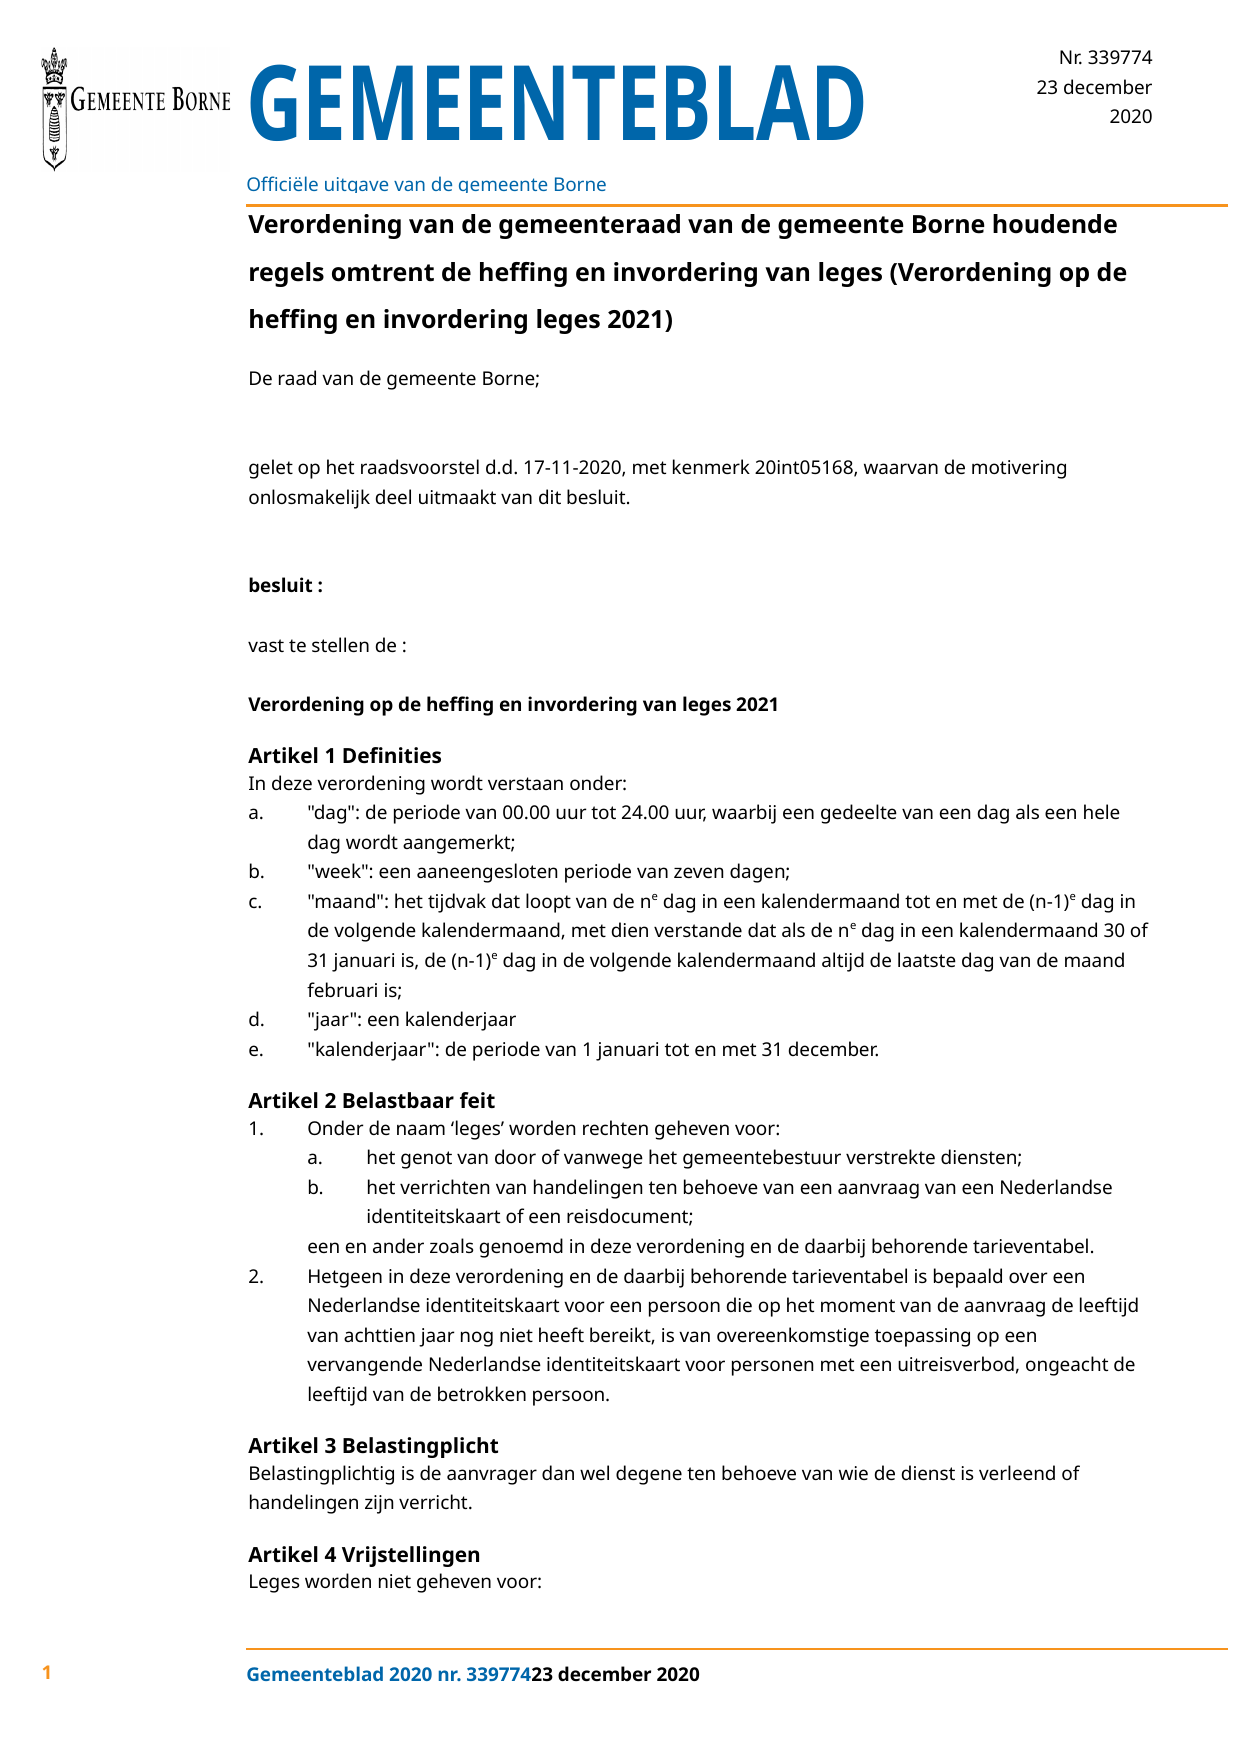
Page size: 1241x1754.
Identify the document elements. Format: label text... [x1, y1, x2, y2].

list "dag": de periode van 00.00 uur tot 24.00 uur, waarbij een gedeelte van een dag als een hele dag wordt aangemerkt; [248, 799, 1152, 855]
text besluit : [248, 573, 1152, 598]
list het verrichten van handelingen ten behoeve van een aanvraag van een Nederlandse identiteitskaart of een reisdocument; [307, 1174, 1152, 1229]
list "week": een aaneengesloten periode van zeven dagen; [248, 858, 1152, 884]
text Artikel 4 Vrijstellingen [248, 1540, 1152, 1568]
list "kalenderjaar": de periode van 1 januari tot en met 31 december. [248, 1036, 1152, 1062]
text Artikel 1 Definities [248, 741, 1152, 770]
text Artikel 2 Belastbaar feit [248, 1086, 1152, 1115]
text De raad van de gemeente Borne; [248, 366, 1152, 391]
list Hetgeen in deze verordening en de daarbij behorende tarieventabel is bepaald over een Nederlandse identiteitskaart voor een persoon die op het moment van de aanvraag de leeftijd van achttien jaar nog niet heeft bereikt, is van overeenkomstige toepassing op een vervangende Nederlandse identiteitskaart voor personen met een uitreisverbod, ongeacht de leeftijd van de betrokken persoon. [248, 1263, 1152, 1407]
list "jaar": een kalenderjaar [248, 1006, 1152, 1032]
text gelet op het raadsvoorstel d.d. 17-11-2020, met kenmerk 20int05168, waarvan de motivering onlosmakelijk deel uitmaakt van dit besluit. [248, 454, 1152, 509]
text Belastingplichtig is de aanvrager dan wel degene ten behoeve van wie de dienst is verleend of handelingen zijn verricht. [248, 1460, 1152, 1515]
picture [41, 47, 231, 172]
text Verordening van de gemeenteraad van de gemeente Borne houdende regels omtrent de heffing en invordering van leges (Verordening op de heffing en invordering leges 2021) [248, 207, 1152, 336]
list een en ander zoals genoemd in deze verordening en de daarbij behorende tarieventabel. [248, 1233, 1152, 1259]
text Leges worden niet geheven voor: [248, 1568, 1152, 1594]
text vast te stellen de : [248, 632, 1152, 657]
list het genot van door of vanwege het gemeentebestuur verstrekte diensten; [307, 1144, 1152, 1170]
list Onder de naam ‘leges’ worden rechten geheven voor: [248, 1115, 1152, 1141]
text Verordening op de heffing en invordering van leges 2021 [248, 691, 1152, 717]
text In deze verordening wordt verstaan onder: [248, 770, 1152, 796]
list "maand": het tijdvak dat loopt van de ne dag in een kalendermaand tot en met de (n-1)e dag in de volgende kalendermaand, met dien verstande dat als de ne dag in een kalendermaand 30 of 31 januari is, de (n-1)e dag in de volgende kalendermaand altijd de laatste dag van de maand februari is; [248, 888, 1152, 1003]
text Artikel 3 Belastingplicht [248, 1432, 1152, 1460]
